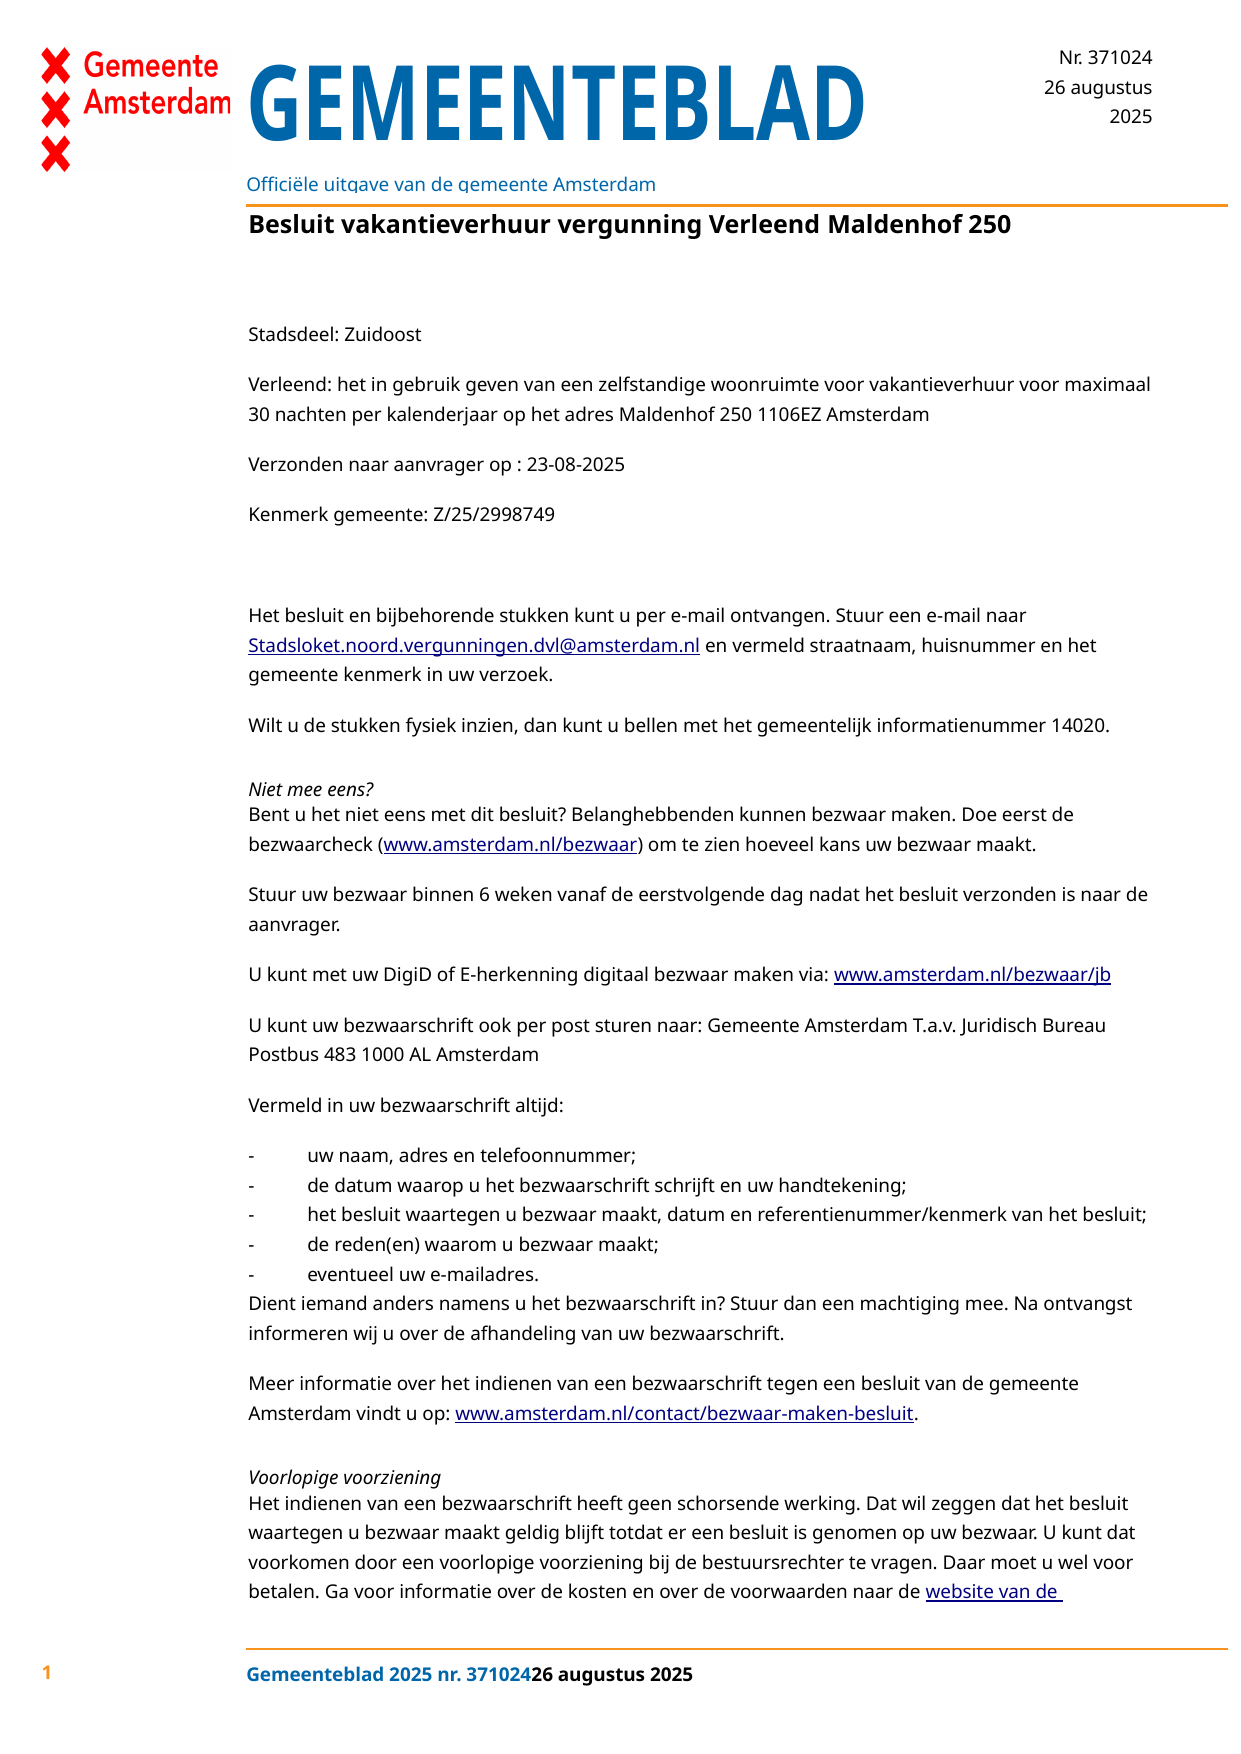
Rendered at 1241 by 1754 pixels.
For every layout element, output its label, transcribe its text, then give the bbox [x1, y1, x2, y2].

text Niet mee eens? [248, 776, 1152, 802]
text U kunt met uw DigiD of E-herkenning digitaal bezwaar maken via: www.amsterdam.nl/bezwaar/jb [248, 962, 1152, 987]
text Besluit vakantieverhuur vergunning Verleend Maldenhof 250 [248, 207, 1152, 241]
text U kunt uw bezwaarschrift ook per post sturen naar: Gemeente Amsterdam T.a.v. Juridisch Bureau Postbus 483 1000 AL Amsterdam [248, 1012, 1152, 1067]
text Vermeld in uw bezwaarschrift altijd: [248, 1092, 1152, 1118]
text Kenmerk gemeente: Z/25/2998749 [248, 502, 1152, 527]
text Verzonden naar aanvrager op : 23-08-2025 [248, 451, 1152, 477]
list uw naam, adres en telefoonnummer; [248, 1142, 1152, 1168]
text Dient iemand anders namens u het bezwaarschrift in? Stuur dan een machtiging mee. Na ontvangst informeren wij u over de afhandeling van uw bezwaarschrift. [248, 1290, 1152, 1346]
text Verleend: het in gebruik geven van een zelfstandige woonruimte voor vakantieverhuur voor maximaal 30 nachten per kalenderjaar op het adres Maldenhof 250 1106EZ Amsterdam [248, 371, 1152, 426]
picture [41, 47, 231, 172]
text Meer informatie over het indienen van een bezwaarschrift tegen een besluit van de gemeente Amsterdam vindt u op: www.amsterdam.nl/contact/bezwaar-maken-besluit. [248, 1370, 1152, 1426]
list het besluit waartegen u bezwaar maakt, datum en referentienummer/kenmerk van het besluit; [248, 1202, 1152, 1227]
text Wilt u de stukken fysiek inzien, dan kunt u bellen met het gemeentelijk informatienummer 14020. [248, 712, 1152, 738]
list de reden(en) waarom u bezwaar maakt; [248, 1231, 1152, 1257]
list de datum waarop u het bezwaarschrift schrijft en uw handtekening; [248, 1172, 1152, 1198]
text Het indienen van een bezwaarschrift heeft geen schorsende werking. Dat wil zeggen dat het besluit waartegen u bezwaar maakt geldig blijft totdat er een besluit is genomen op uw bezwaar. U kunt dat voorkomen door een voorlopige voorziening bij de bestuursrechter te vragen. Daar moet u wel voor betalen. Ga voor informatie over de kosten en over de voorwaarden naar de website van de [248, 1490, 1152, 1604]
text Stuur uw bezwaar binnen 6 weken vanaf de eerstvolgende dag nadat het besluit verzonden is naar de aanvrager. [248, 882, 1152, 937]
text Bent u het niet eens met dit besluit? Belanghebbenden kunnen bezwaar maken. Doe eerst de bezwaarcheck (www.amsterdam.nl/bezwaar) om te zien hoeveel kans uw bezwaar maakt. [248, 802, 1152, 857]
text Voorlopige voorziening [248, 1464, 1152, 1490]
text Het besluit en bijbehorende stukken kunt u per e-mail ontvangen. Stuur een e-mail naar Stadsloket.noord.vergunningen.dvl@amsterdam.nl en vermeld straatnaam, huisnummer en het gemeente kenmerk in uw verzoek. [248, 602, 1152, 687]
list eventueel uw e-mailadres. [248, 1261, 1152, 1287]
text Stadsdeel: Zuidoost [248, 321, 1152, 346]
